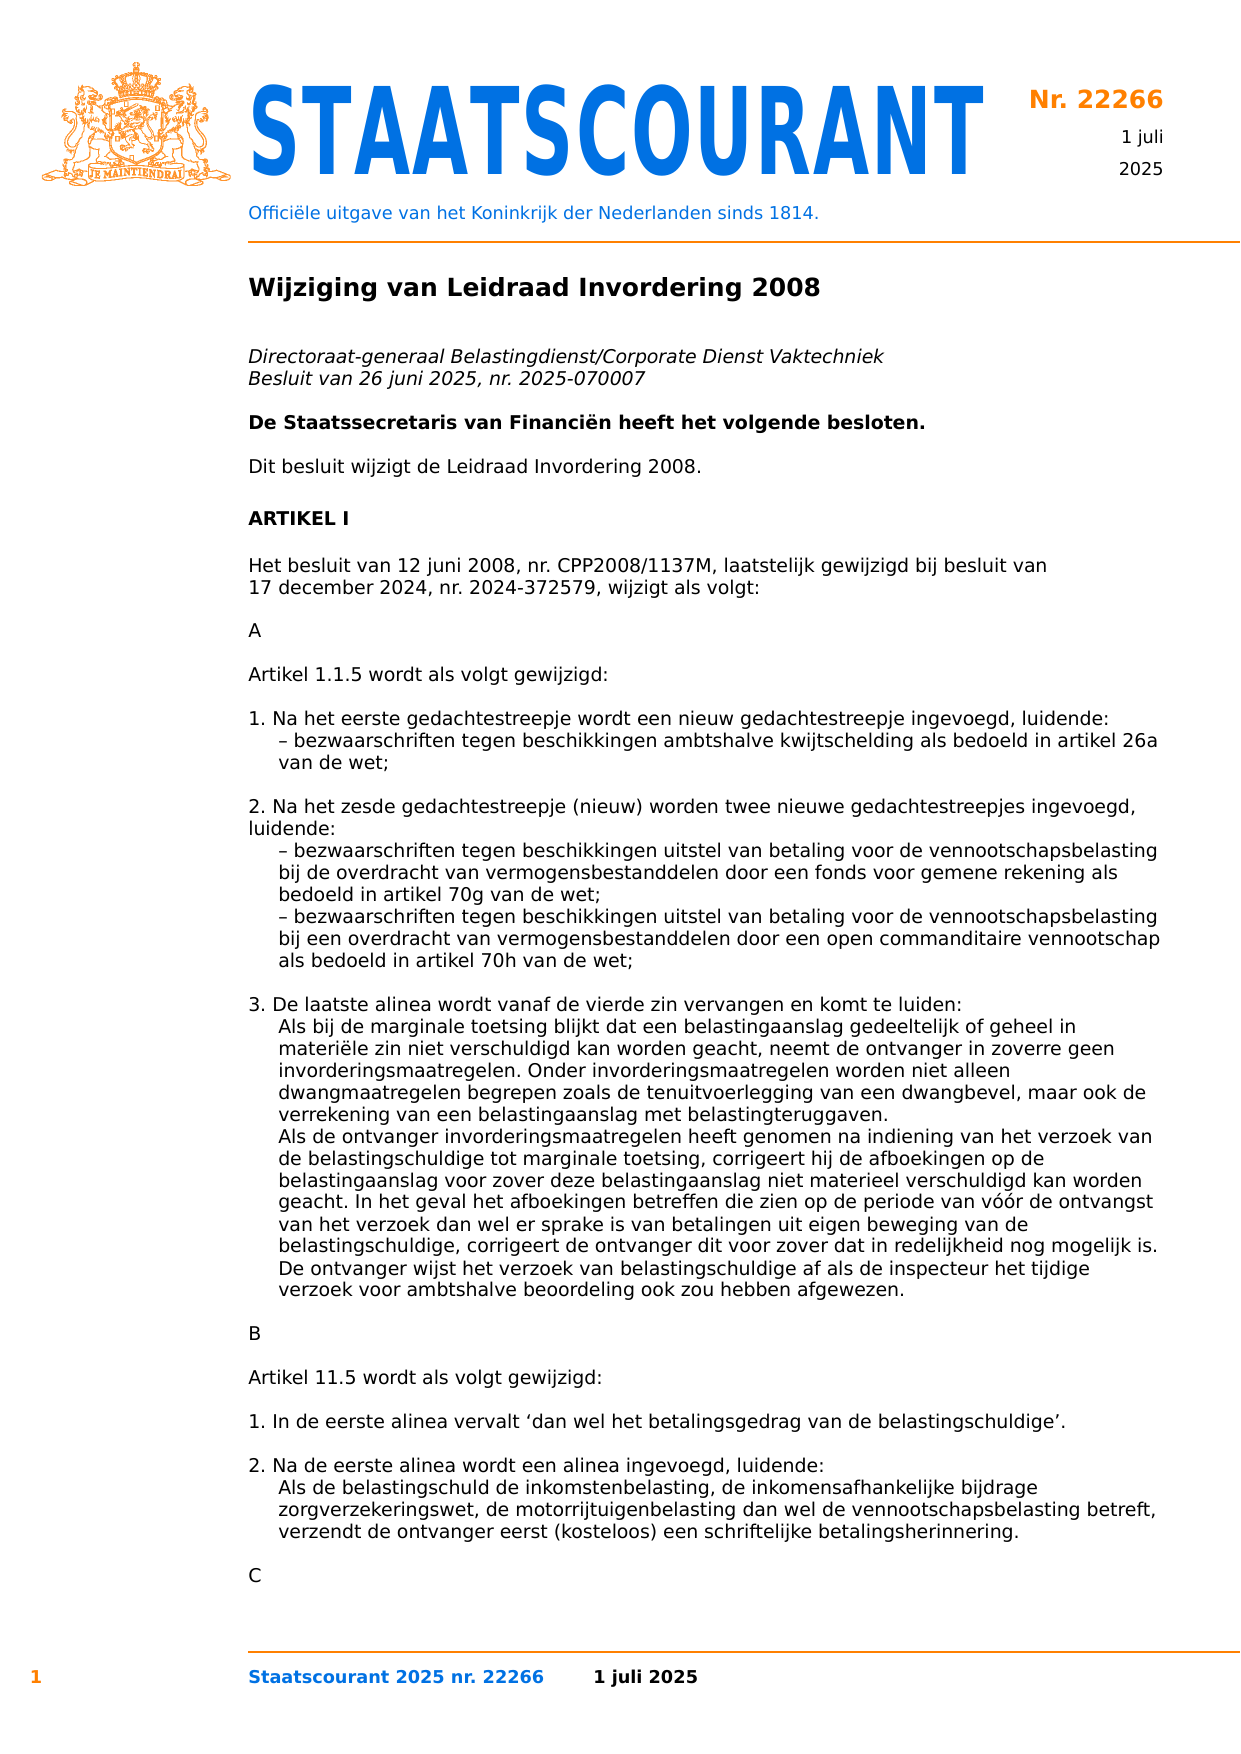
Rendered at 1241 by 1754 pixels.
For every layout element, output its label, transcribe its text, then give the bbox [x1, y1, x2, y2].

table_header STAATSCOURANT [248, 62, 998, 203]
text De ontvanger wijst het verzoek van belastingschuldige af als de inspecteur het tijdige verzoek voor ambtshalve beoordeling ook zou hebben afgewezen. [278, 1257, 1163, 1301]
text – bezwaarschriften tegen beschikkingen ambtshalve kwijtschelding als bedoeld in artikel 26a van de wet; [278, 730, 1163, 774]
text A [248, 620, 1163, 642]
text 2. Na de eerste alinea wordt een alinea ingevoegd, luidende: [248, 1455, 1163, 1477]
text – bezwaarschriften tegen beschikkingen uitstel van betaling voor de vennootschapsbelasting bij een overdracht van vermogensbestanddelen door een open commanditaire vennootschap als bedoeld in artikel 70h van de wet; [278, 906, 1163, 972]
text De Staatssecretaris van Financiën heeft het volgende besloten. [248, 412, 1163, 434]
picture [41, 62, 231, 186]
table_cell Officiële uitgave van het Koninkrijk der Nederlanden sinds 1814. [248, 203, 1240, 241]
text 1. In de eerste alinea vervalt ‘dan wel het betalingsgedrag van de belastingschuldige’. [248, 1411, 1163, 1433]
table_header [25, 62, 248, 241]
text Als de belastingschuld de inkomstenbelasting, de inkomensafhankelijke bijdrage zorgverzekeringswet, de motorrijtuigenbelasting dan wel de vennootschapsbelasting betreft, verzendt de ontvanger eerst (kosteloos) een schriftelijke betalingsherinnering. [278, 1477, 1163, 1543]
text Directoraat-generaal Belastingdienst/Corporate Dienst Vaktechniek [248, 346, 1163, 368]
subtitle Wijziging van Leidraad Invordering 2008 [248, 273, 1163, 302]
text Als bij de marginale toetsing blijkt dat een belastingaanslag gedeeltelijk of geheel in materiële zin niet verschuldigd kan worden geacht, neemt de ontvanger in zoverre geen invorderingsmaatregelen. Onder invorderingsmaatregelen worden niet alleen dwangmaatregelen begrepen zoals de tenuitvoerlegging van een dwangbevel, maar ook de verrekening van een belastingaanslag met belastingteruggaven. [278, 1016, 1163, 1126]
text C [248, 1564, 1163, 1587]
table_header Nr. 22266 [998, 62, 1240, 121]
table_cell 2025 [998, 153, 1240, 203]
text 3. De laatste alinea wordt vanaf de vierde zin vervangen en komt te luiden: [248, 994, 1163, 1016]
text Besluit van 26 juni 2025, nr. 2025-070007 [248, 368, 1163, 390]
text 1. Na het eerste gedachtestreepje wordt een nieuw gedachtestreepje ingevoegd, luidende: [248, 708, 1163, 730]
text Het besluit van 12 juni 2008, nr. CPP2008/1137M, laatstelijk gewijzigd bij besluit van 17 december 2024, nr. 2024-372579, wijzigt als volgt: [248, 554, 1163, 598]
text Als de ontvanger invorderingsmaatregelen heeft genomen na indiening van het verzoek van de belastingschuldige tot marginale toetsing, corrigeert hij de afboekingen op de belastingaanslag voor zover deze belastingaanslag niet materieel verschuldigd kan worden geacht. In het geval het afboekingen betreffen die zien op de periode van vóór de ontvangst van het verzoek dan wel er sprake is van betalingen uit eigen beweging van de belastingschuldige, corrigeert de ontvanger dit voor zover dat in redelijkheid nog mogelijk is. [278, 1126, 1163, 1257]
text Artikel 1.1.5 wordt als volgt gewijzigd: [248, 664, 1163, 686]
text Dit besluit wijzigt de Leidraad Invordering 2008. [248, 456, 1163, 478]
text – bezwaarschriften tegen beschikkingen uitstel van betaling voor de vennootschapsbelasting bij de overdracht van vermogensbestanddelen door een fonds voor gemene rekening als bedoeld in artikel 70g van de wet; [278, 840, 1163, 906]
table_cell 1 juli [998, 121, 1240, 153]
text 2. Na het zesde gedachtestreepje (nieuw) worden twee nieuwe gedachtestreepjes ingevoegd, luidende: [248, 796, 1163, 840]
text Artikel 11.5 wordt als volgt gewijzigd: [248, 1367, 1163, 1389]
text B [248, 1323, 1163, 1345]
subtitle ARTIKEL I [248, 508, 1163, 529]
